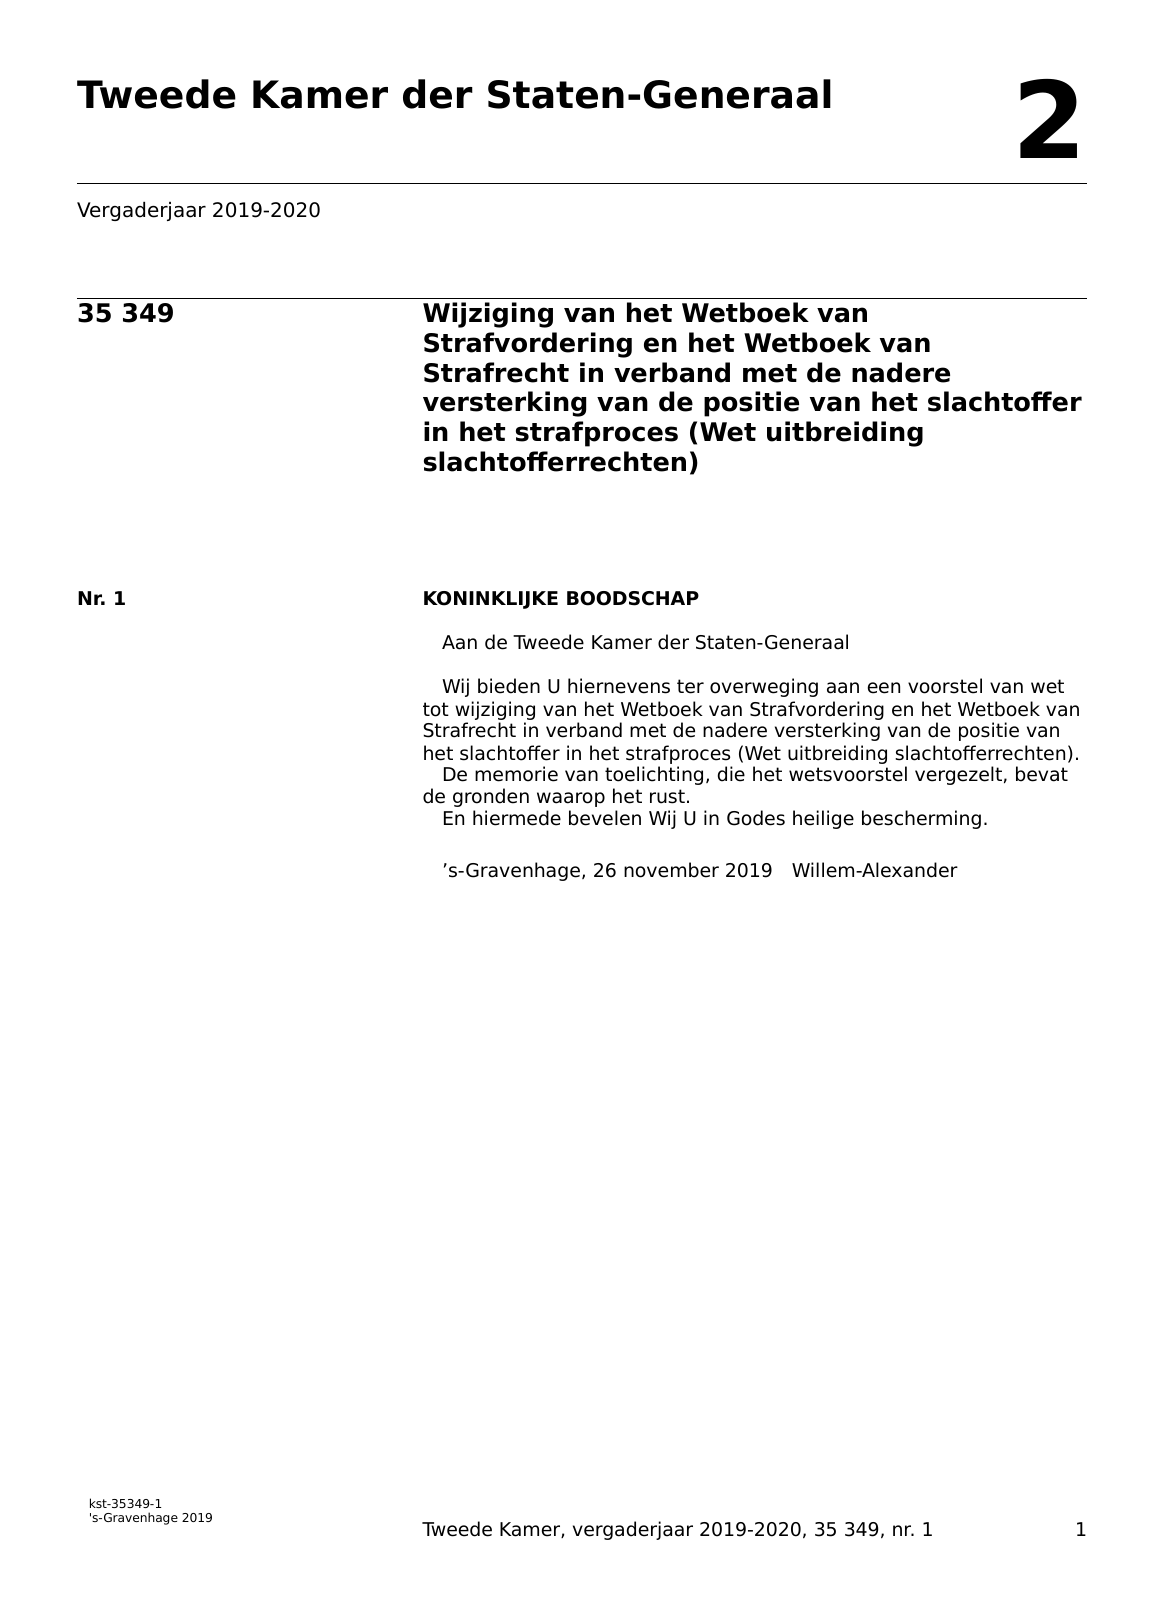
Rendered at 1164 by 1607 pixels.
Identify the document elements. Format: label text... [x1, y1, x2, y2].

subtitle 35 349 Wijziging van het Wetboek van Strafvordering en het Wetboek van Strafrecht in verband met de nadere versterking van de positie van het slachtoffer in het strafproces (Wet uitbreiding slachtofferrechten) [77, 299, 1087, 477]
table_cell Vergaderjaar 2019-2020 [77, 184, 1087, 298]
text Wij bieden U hiernevens ter overweging aan een voorstel van wet tot wijziging van het Wetboek van Strafvordering en het Wetboek van Strafrecht in verband met de nadere versterking van de positie van het slachtoffer in het strafproces (Wet uitbreiding slachtofferrechten). [422, 676, 1087, 764]
text kst-35349-1 [88, 1497, 323, 1511]
text De memorie van toelichting, die het wetsvoorstel vergezelt, bevat de gronden waarop het rust. [422, 764, 1087, 808]
table_header 2 [886, 59, 1087, 183]
subtitle Nr. 1 KONINKLIJKE BOODSCHAP [77, 588, 1087, 610]
text En hiermede bevelen Wij U in Godes heilige bescherming. [422, 808, 1087, 830]
text ’s-Gravenhage, 26 november 2019 Willem-Alexander [422, 860, 1087, 882]
text 's-Gravenhage 2019 [88, 1511, 323, 1525]
text Aan de Tweede Kamer der Staten-Generaal [422, 632, 1087, 654]
table_header Tweede Kamer der Staten-Generaal [77, 59, 886, 183]
